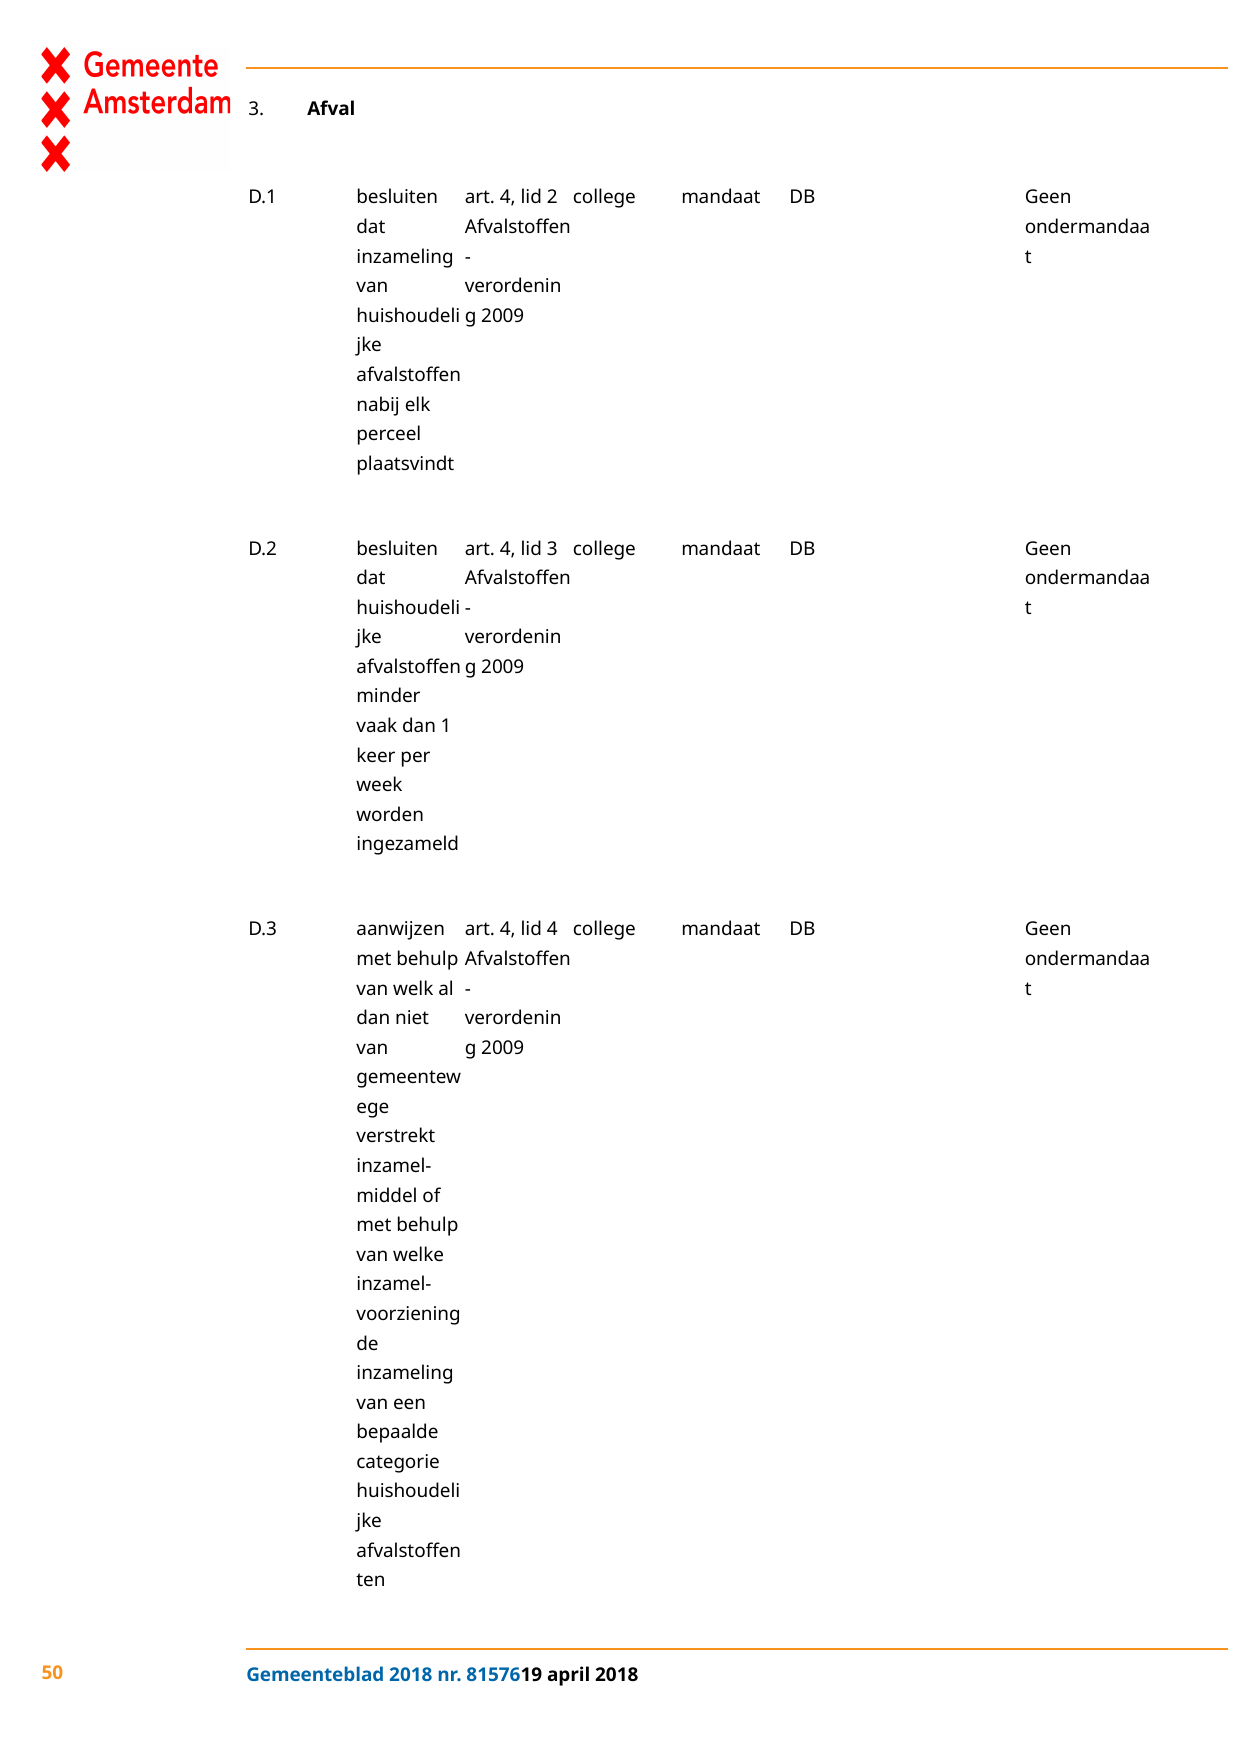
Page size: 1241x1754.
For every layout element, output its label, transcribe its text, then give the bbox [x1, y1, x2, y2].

table_cell college [573, 886, 681, 1592]
table_cell DB [789, 886, 897, 1592]
table_cell mandaat [681, 886, 789, 1592]
table_header DB [789, 154, 897, 505]
list Afval [248, 95, 1152, 121]
table_cell [898, 505, 1024, 886]
table_cell D.3 [248, 886, 356, 1592]
table_header art. 4, lid 2 Afvalstoffen-verordening 2009 [465, 154, 573, 505]
table_cell D.2 [248, 505, 356, 886]
table_cell art. 4, lid 4 Afvalstoffen-verordening 2009 [465, 886, 573, 1592]
table_cell mandaat [681, 505, 789, 886]
table_cell DB [789, 505, 897, 886]
table_cell art. 4, lid 3 Afvalstoffen-verordening 2009 [465, 505, 573, 886]
table_cell aanwijzen met behulp van welk al dan niet van gemeentewege verstrekt inzamel-middel of met behulp van welke inzamel-voorziening de inzameling van een bepaalde categorie huishoudelijke afvalstoffen ten [356, 886, 464, 1592]
table_header besluiten dat inzameling van huishoudelijke afvalstoffen nabij elk perceel plaatsvindt [356, 154, 464, 505]
picture [41, 47, 231, 172]
table_header mandaat [681, 154, 789, 505]
table_cell college [573, 505, 681, 886]
table_cell Geen ondermandaat [1025, 886, 1152, 1592]
table_header Geen ondermandaat [1025, 154, 1152, 505]
table_header [898, 154, 1024, 505]
table_cell [898, 886, 1024, 1592]
table_header college [573, 154, 681, 505]
table_header D.1 [248, 154, 356, 505]
table_cell besluiten dat huishoudelijke afvalstoffen minder vaak dan 1 keer per week worden ingezameld [356, 505, 464, 886]
table_cell Geen ondermandaat [1025, 505, 1152, 886]
